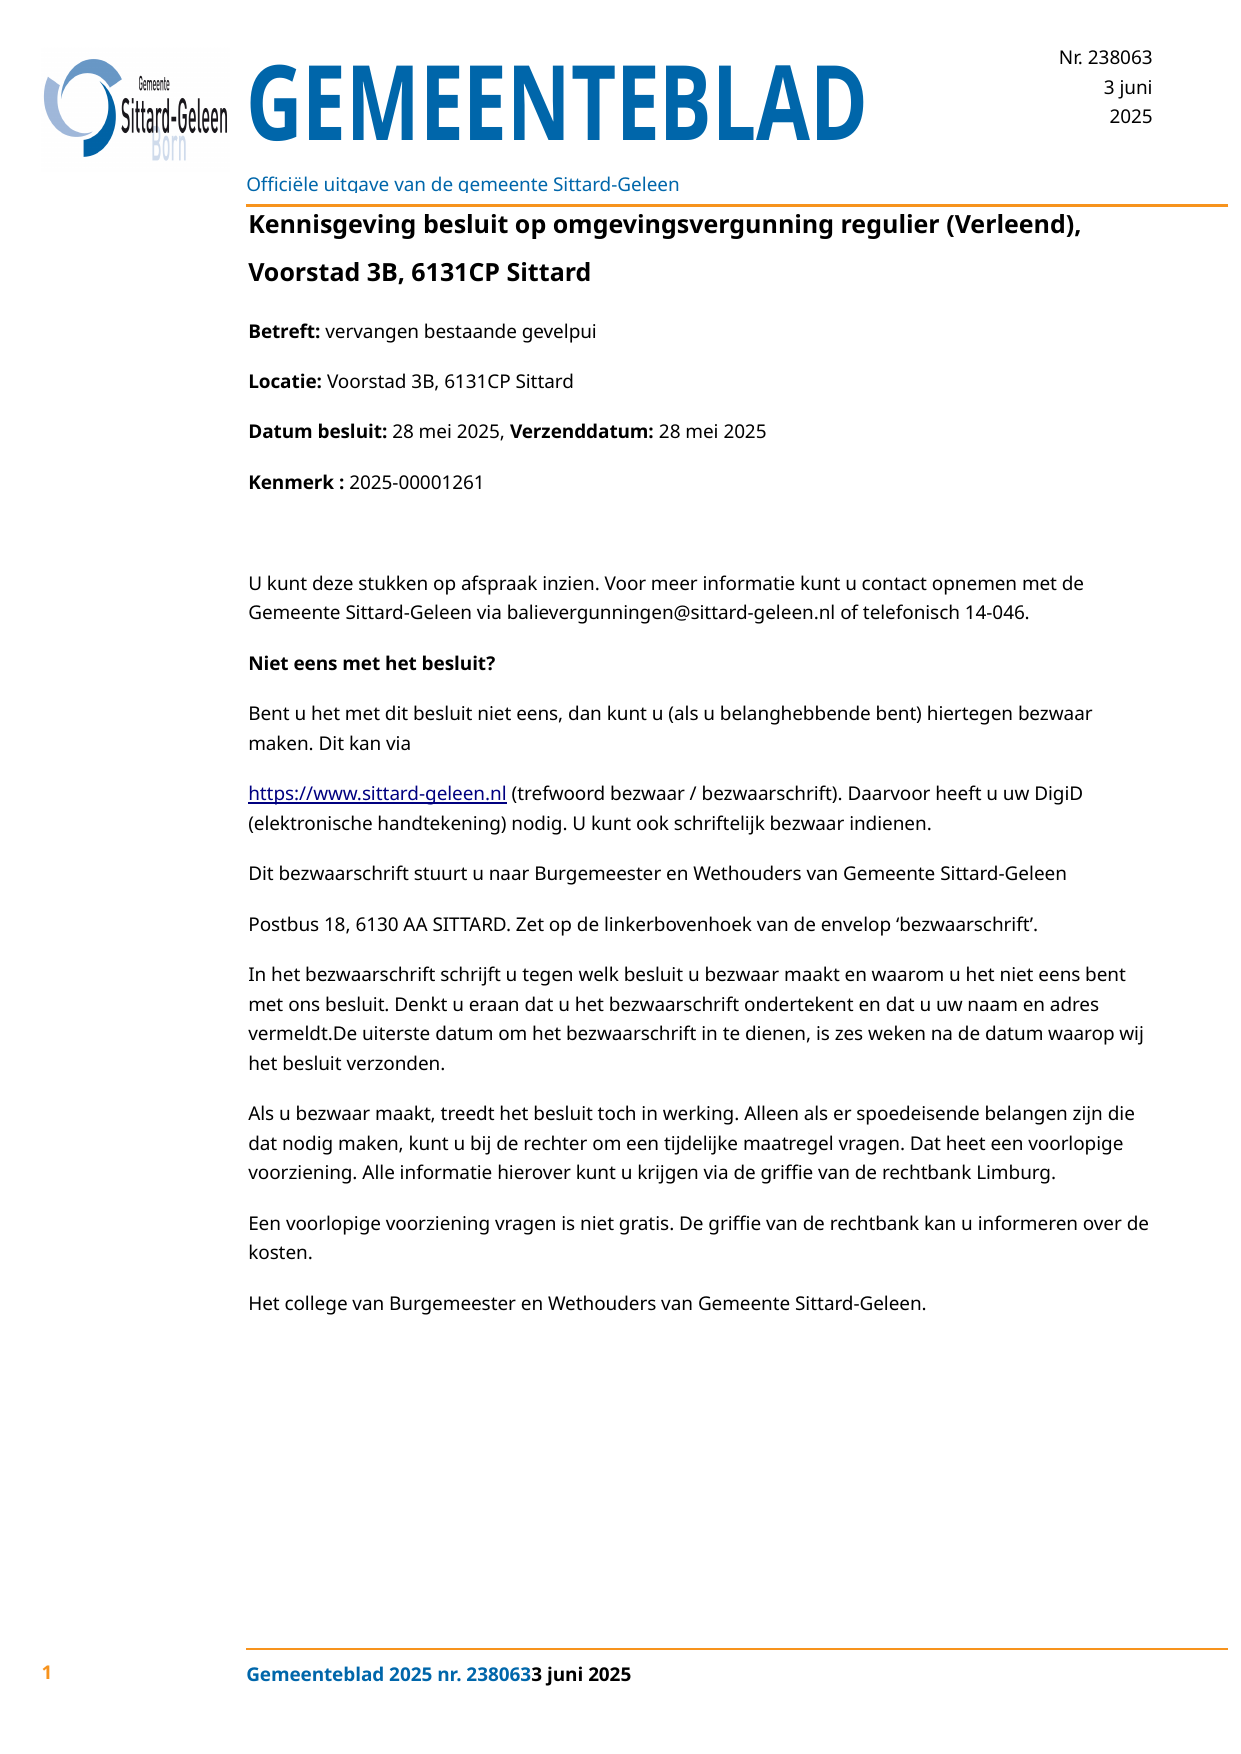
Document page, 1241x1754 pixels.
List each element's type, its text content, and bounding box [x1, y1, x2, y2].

text Het college van Burgemeester en Wethouders van Gemeente Sittard-Geleen. [248, 1290, 1152, 1316]
text Een voorlopige voorziening vragen is niet gratis. De griffie van de rechtbank kan u informeren over de kosten. [248, 1210, 1152, 1265]
text Niet eens met het besluit? [248, 650, 1152, 676]
text Datum besluit: 28 mei 2025, Verzenddatum: 28 mei 2025 [248, 419, 1152, 444]
text Dit bezwaarschrift stuurt u naar Burgemeester en Wethouders van Gemeente Sittard-Geleen [248, 860, 1152, 886]
text In het bezwaarschrift schrijft u tegen welk besluit u bezwaar maakt en waarom u het niet eens bent met ons besluit. Denkt u eraan dat u het bezwaarschrift ondertekent en dat u uw naam en adres vermeldt.De uiterste datum om het bezwaarschrift in te dienen, is zes weken na de datum waarop wij het besluit verzonden. [248, 961, 1152, 1076]
text Als u bezwaar maakt, treedt het besluit toch in werking. Alleen als er spoedeisende belangen zijn die dat nodig maken, kunt u bij de rechter om een tijdelijke maatregel vragen. Dat heet een voorlopige voorziening. Alle informatie hierover kunt u krijgen via de griffie van de rechtbank Limburg. [248, 1100, 1152, 1185]
text https://www.sittard-geleen.nl (trefwoord bezwaar / bezwaarschrift). Daarvoor heeft u uw DigiD (elektronische handtekening) nodig. U kunt ook schriftelijk bezwaar indienen. [248, 780, 1152, 836]
text Postbus 18, 6130 AA SITTARD. Zet op de linkerbovenhoek van de envelop ‘bezwaarschrift’. [248, 911, 1152, 937]
text U kunt deze stukken op afspraak inzien. Voor meer informatie kunt u contact opnemen met de Gemeente Sittard-Geleen via balievergunningen@sittard-geleen.nl of telefonisch 14-046. [248, 570, 1152, 625]
text Bent u het met dit besluit niet eens, dan kunt u (als u belanghebbende bent) hiertegen bezwaar maken. Dit kan via [248, 700, 1152, 756]
text Locatie: Voorstad 3B, 6131CP Sittard [248, 368, 1152, 394]
text Kennisgeving besluit op omgevingsvergunning regulier (Verleend), Voorstad 3B, 6131CP Sittard [248, 207, 1152, 288]
picture [41, 47, 231, 172]
text Kenmerk : 2025-00001261 [248, 469, 1152, 495]
text Betreft: vervangen bestaande gevelpui [248, 318, 1152, 344]
